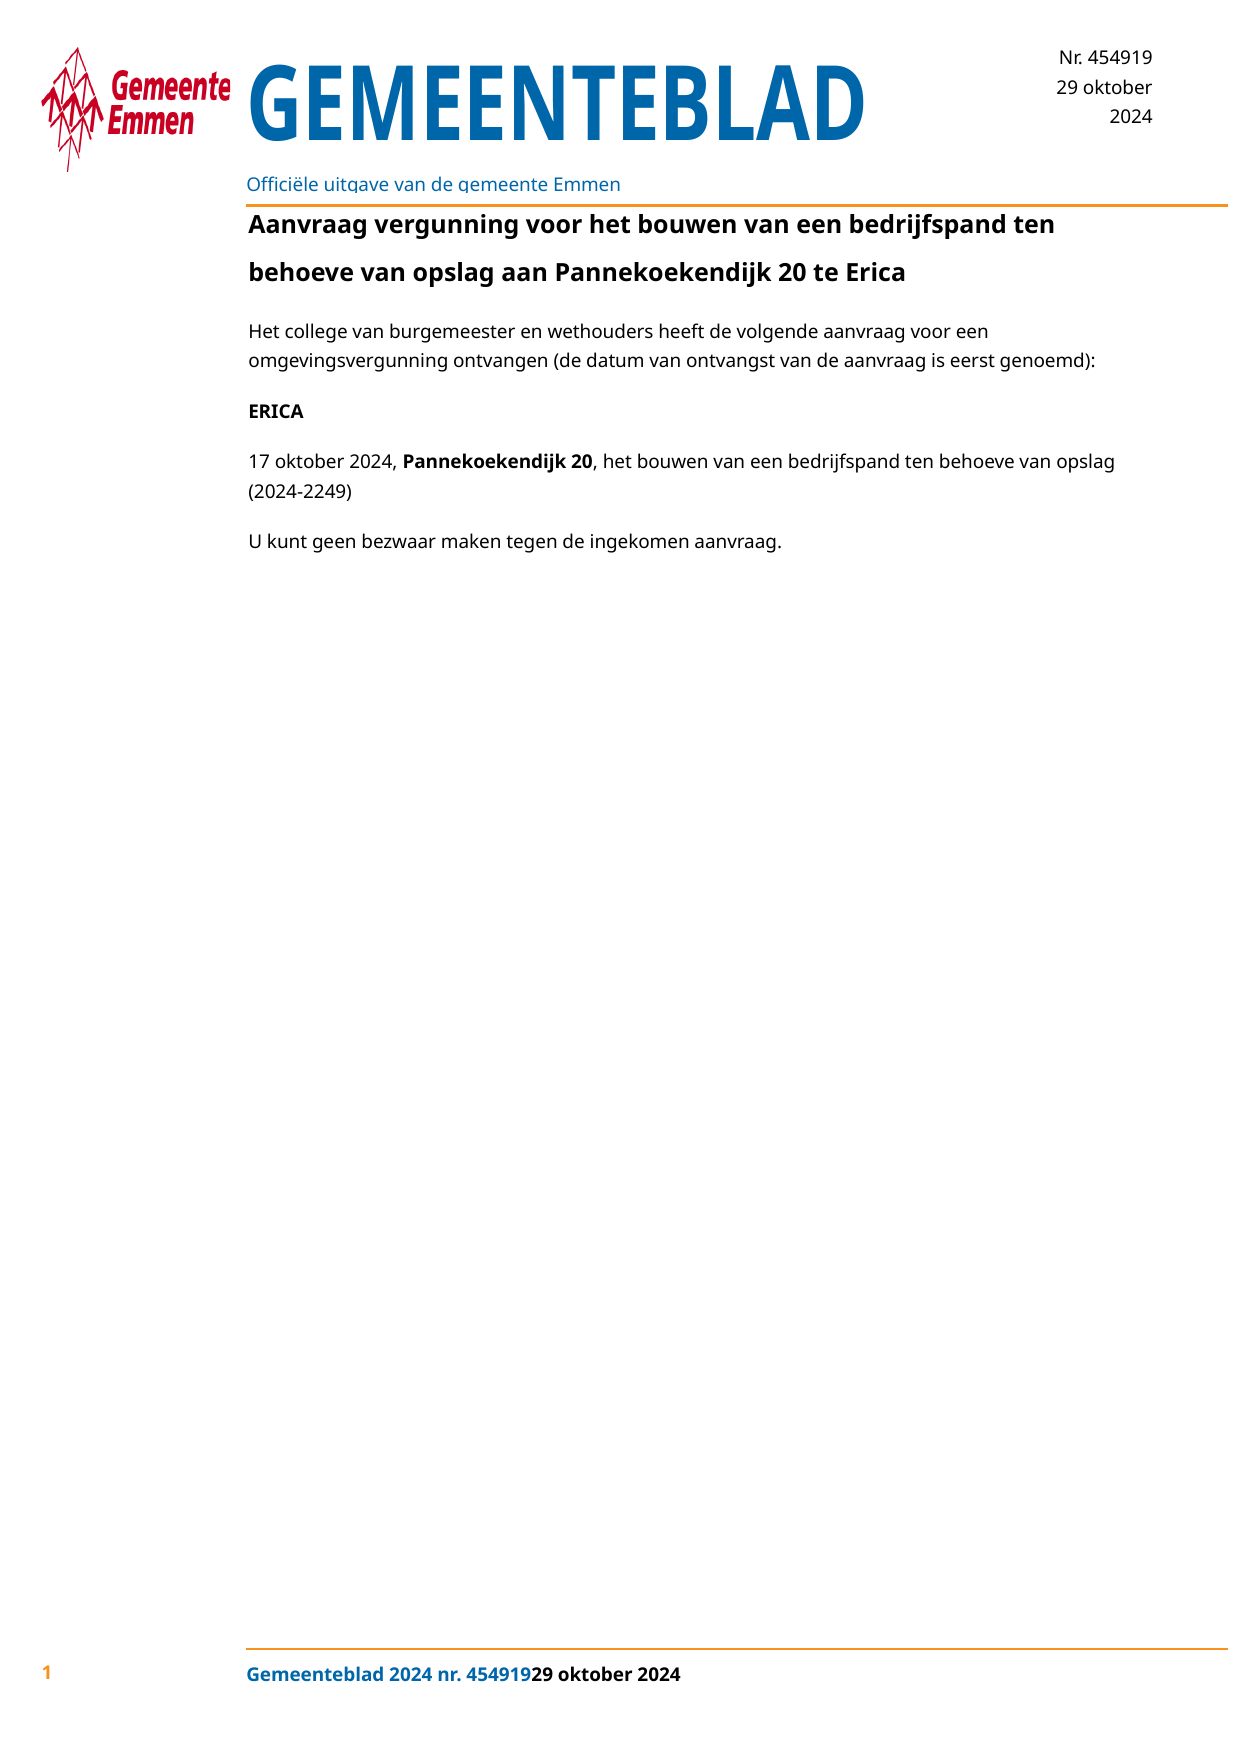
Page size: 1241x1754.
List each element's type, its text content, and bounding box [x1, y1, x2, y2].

text Het college van burgemeester en wethouders heeft de volgende aanvraag voor een omgevingsvergunning ontvangen (de datum van ontvangst van de aanvraag is eerst genoemd): [248, 318, 1152, 373]
text U kunt geen bezwaar maken tegen de ingekomen aanvraag. [248, 528, 1152, 554]
text 17 oktober 2024, Pannekoekendijk 20, het bouwen van een bedrijfspand ten behoeve van opslag (2024-2249) [248, 448, 1152, 504]
text Aanvraag vergunning voor het bouwen van een bedrijfspand ten behoeve van opslag aan Pannekoekendijk 20 te Erica [248, 207, 1152, 288]
picture [41, 47, 231, 172]
text ERICA [248, 398, 1152, 424]
